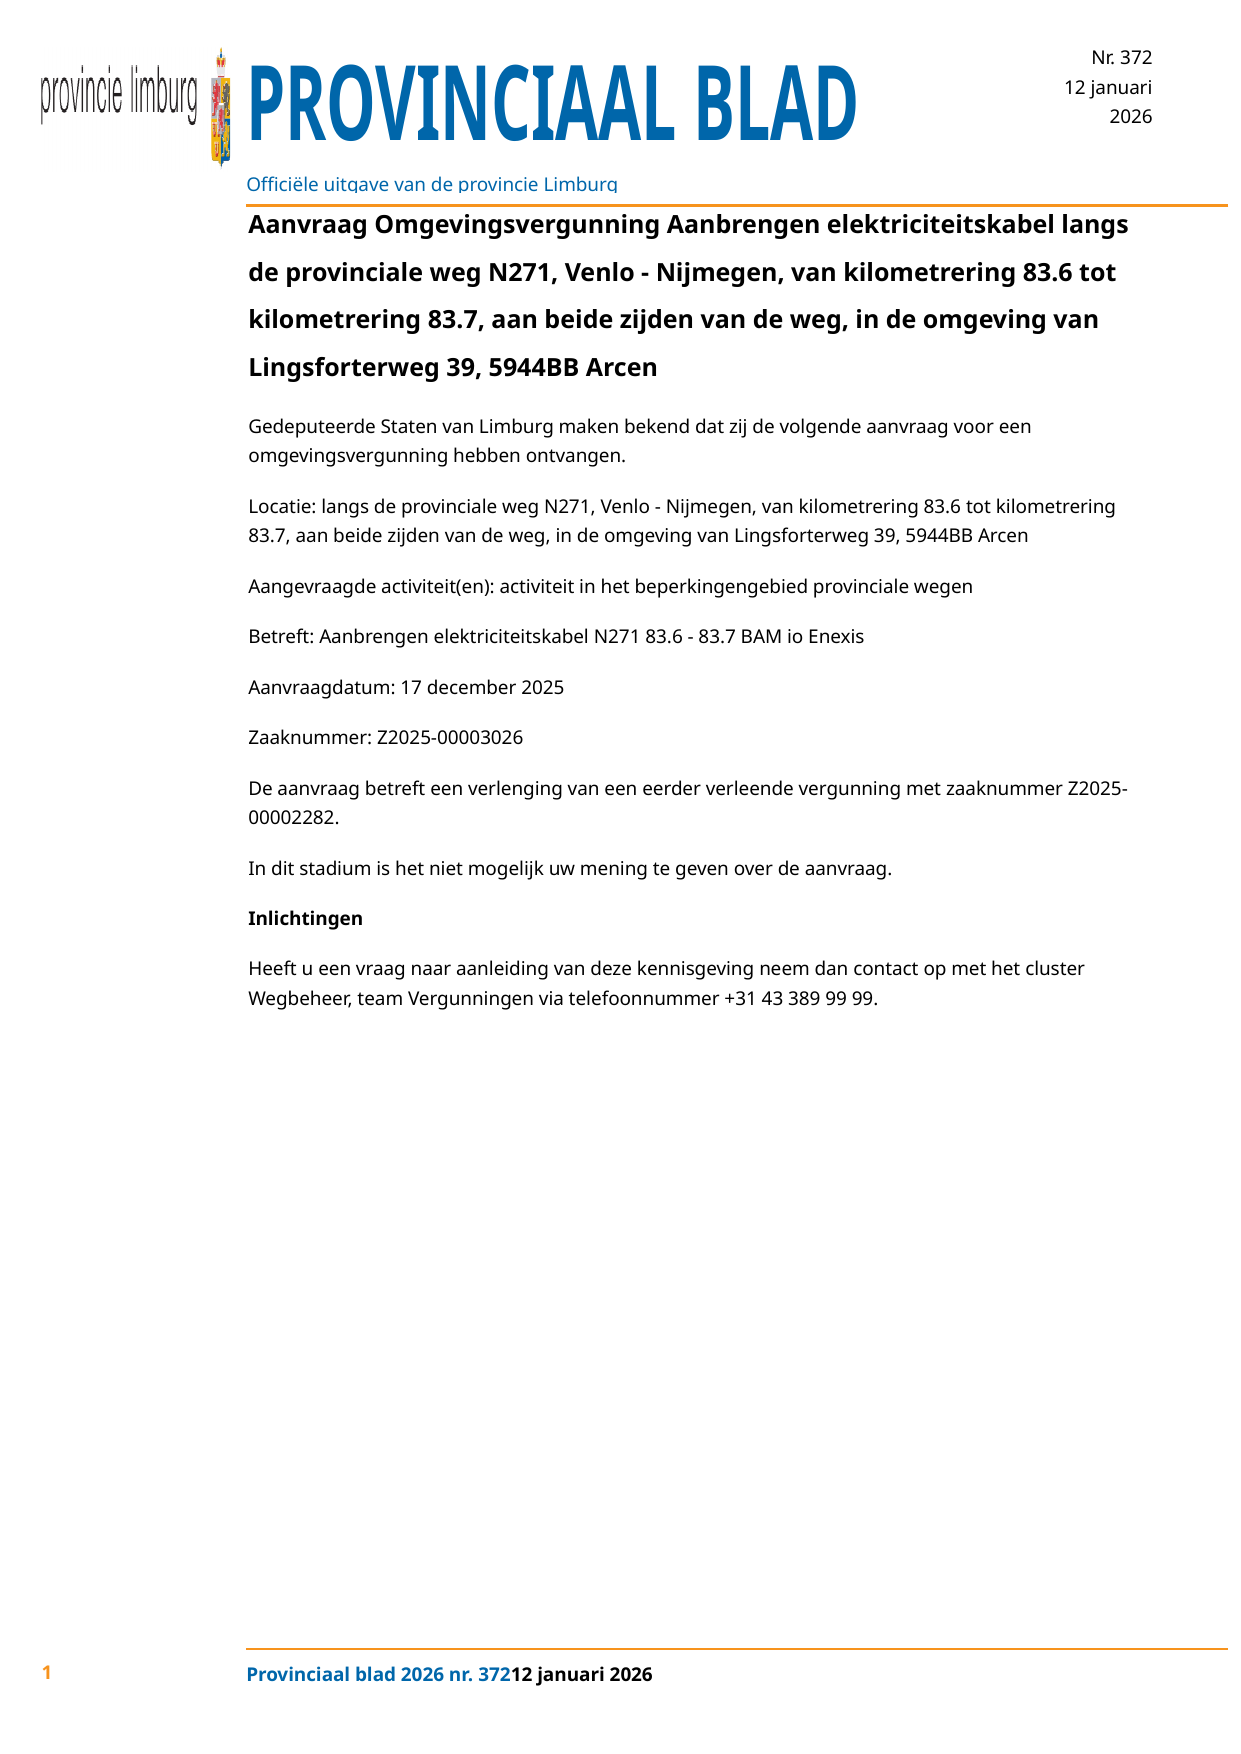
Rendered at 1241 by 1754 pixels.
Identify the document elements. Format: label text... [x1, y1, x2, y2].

text In dit stadium is het niet mogelijk uw mening te geven over de aanvraag. [248, 855, 1152, 881]
text Heeft u een vraag naar aanleiding van deze kennisgeving neem dan contact op met het cluster Wegbeheer, team Vergunningen via telefoonnummer +31 43 389 99 99. [248, 956, 1152, 1011]
picture [41, 47, 231, 172]
text De aanvraag betreft een verlenging van een eerder verleende vergunning met zaaknummer Z2025-00002282. [248, 775, 1152, 830]
text Gedeputeerde Staten van Limburg maken bekend dat zij de volgende aanvraag voor een omgevingsvergunning hebben ontvangen. [248, 413, 1152, 468]
text Aangevraagde activiteit(en): activiteit in het beperkingengebied provinciale wegen [248, 573, 1152, 599]
text Aanvraag Omgevingsvergunning Aanbrengen elektriciteitskabel langs de provinciale weg N271, Venlo - Nijmegen, van kilometrering 83.6 tot kilometrering 83.7, aan beide zijden van de weg, in de omgeving van Lingsforterweg 39, 5944BB Arcen [248, 207, 1152, 384]
text Aanvraagdatum: 17 december 2025 [248, 674, 1152, 700]
text Betreft: Aanbrengen elektriciteitskabel N271 83.6 - 83.7 BAM io Enexis [248, 623, 1152, 649]
text Inlichtingen [248, 905, 1152, 931]
text Zaaknummer: Z2025-00003026 [248, 724, 1152, 750]
text Locatie: langs de provinciale weg N271, Venlo - Nijmegen, van kilometrering 83.6 tot kilometrering 83.7, aan beide zijden van de weg, in de omgeving van Lingsforterweg 39, 5944BB Arcen [248, 493, 1152, 548]
